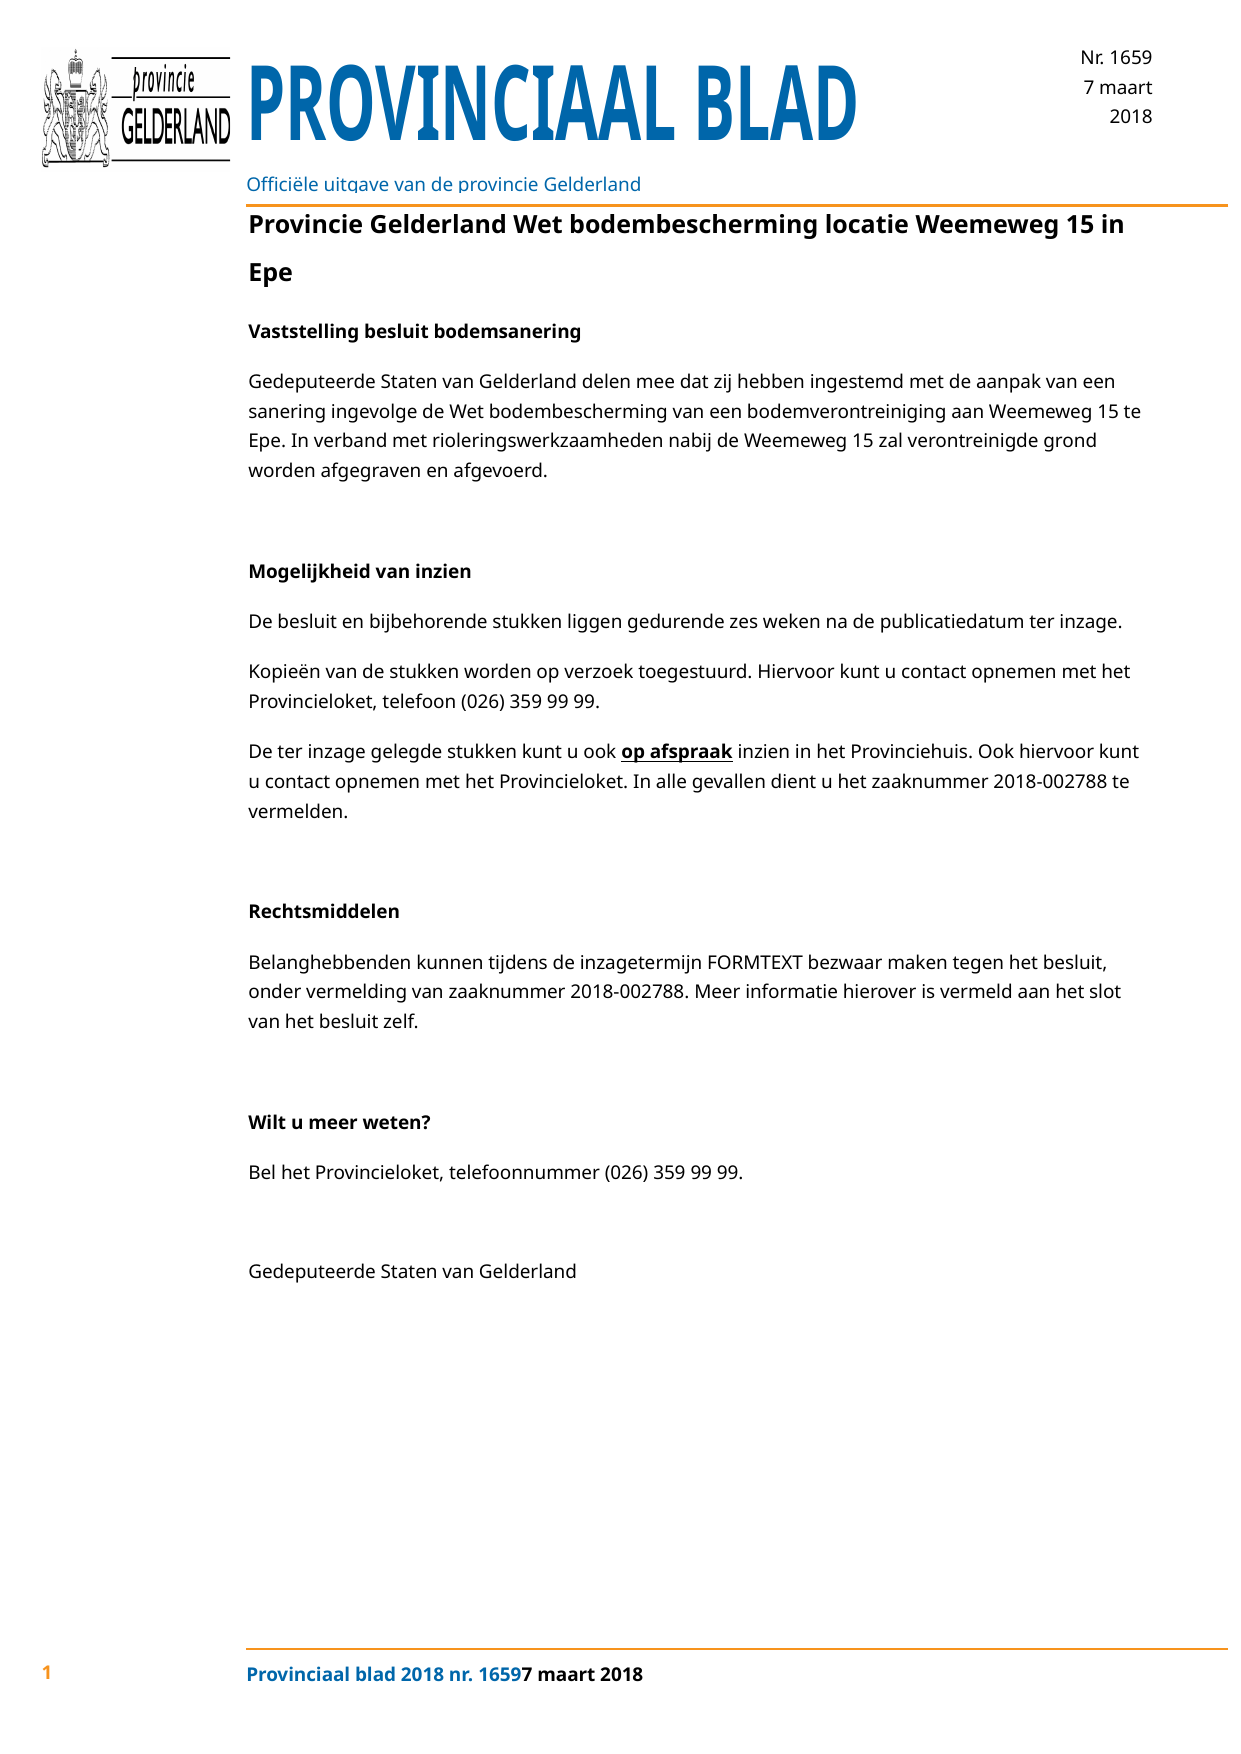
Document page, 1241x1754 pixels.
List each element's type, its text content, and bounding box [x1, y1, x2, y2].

text De ter inzage gelegde stukken kunt u ook op afspraak inzien in het Provinciehuis. Ook hiervoor kunt u contact opnemen met het Provincieloket. In alle gevallen dient u het zaaknummer 2018-002788 te vermelden. [248, 739, 1152, 824]
text Gedeputeerde Staten van Gelderland [248, 1258, 1152, 1283]
text Bel het Provincieloket, telefoonnummer (026) 359 99 99. [248, 1159, 1152, 1185]
text Vaststelling besluit bodemsanering [248, 318, 1152, 344]
text Mogelijkheid van inzien [248, 558, 1152, 584]
text De besluit en bijbehorende stukken liggen gedurende zes weken na de publicatiedatum ter inzage. [248, 608, 1152, 634]
picture [41, 47, 231, 172]
text Provincie Gelderland Wet bodembescherming locatie Weemeweg 15 in Epe [248, 207, 1152, 288]
text Gedeputeerde Staten van Gelderland delen mee dat zij hebben ingestemd met de aanpak van een sanering ingevolge de Wet bodembescherming van een bodemverontreiniging aan Weemeweg 15 te Epe. In verband met rioleringswerkzaamheden nabij de Weemeweg 15 zal verontreinigde grond worden afgegraven en afgevoerd. [248, 368, 1152, 483]
text Kopieën van de stukken worden op verzoek toegestuurd. Hiervoor kunt u contact opnemen met het Provincieloket, telefoon (026) 359 99 99. [248, 659, 1152, 714]
text Wilt u meer weten? [248, 1109, 1152, 1135]
text Rechtsmiddelen [248, 899, 1152, 924]
text Belanghebbenden kunnen tijdens de inzagetermijn FORMTEXT bezwaar maken tegen het besluit, onder vermelding van zaaknummer 2018-002788. Meer informatie hierover is vermeld aan het slot van het besluit zelf. [248, 949, 1152, 1034]
